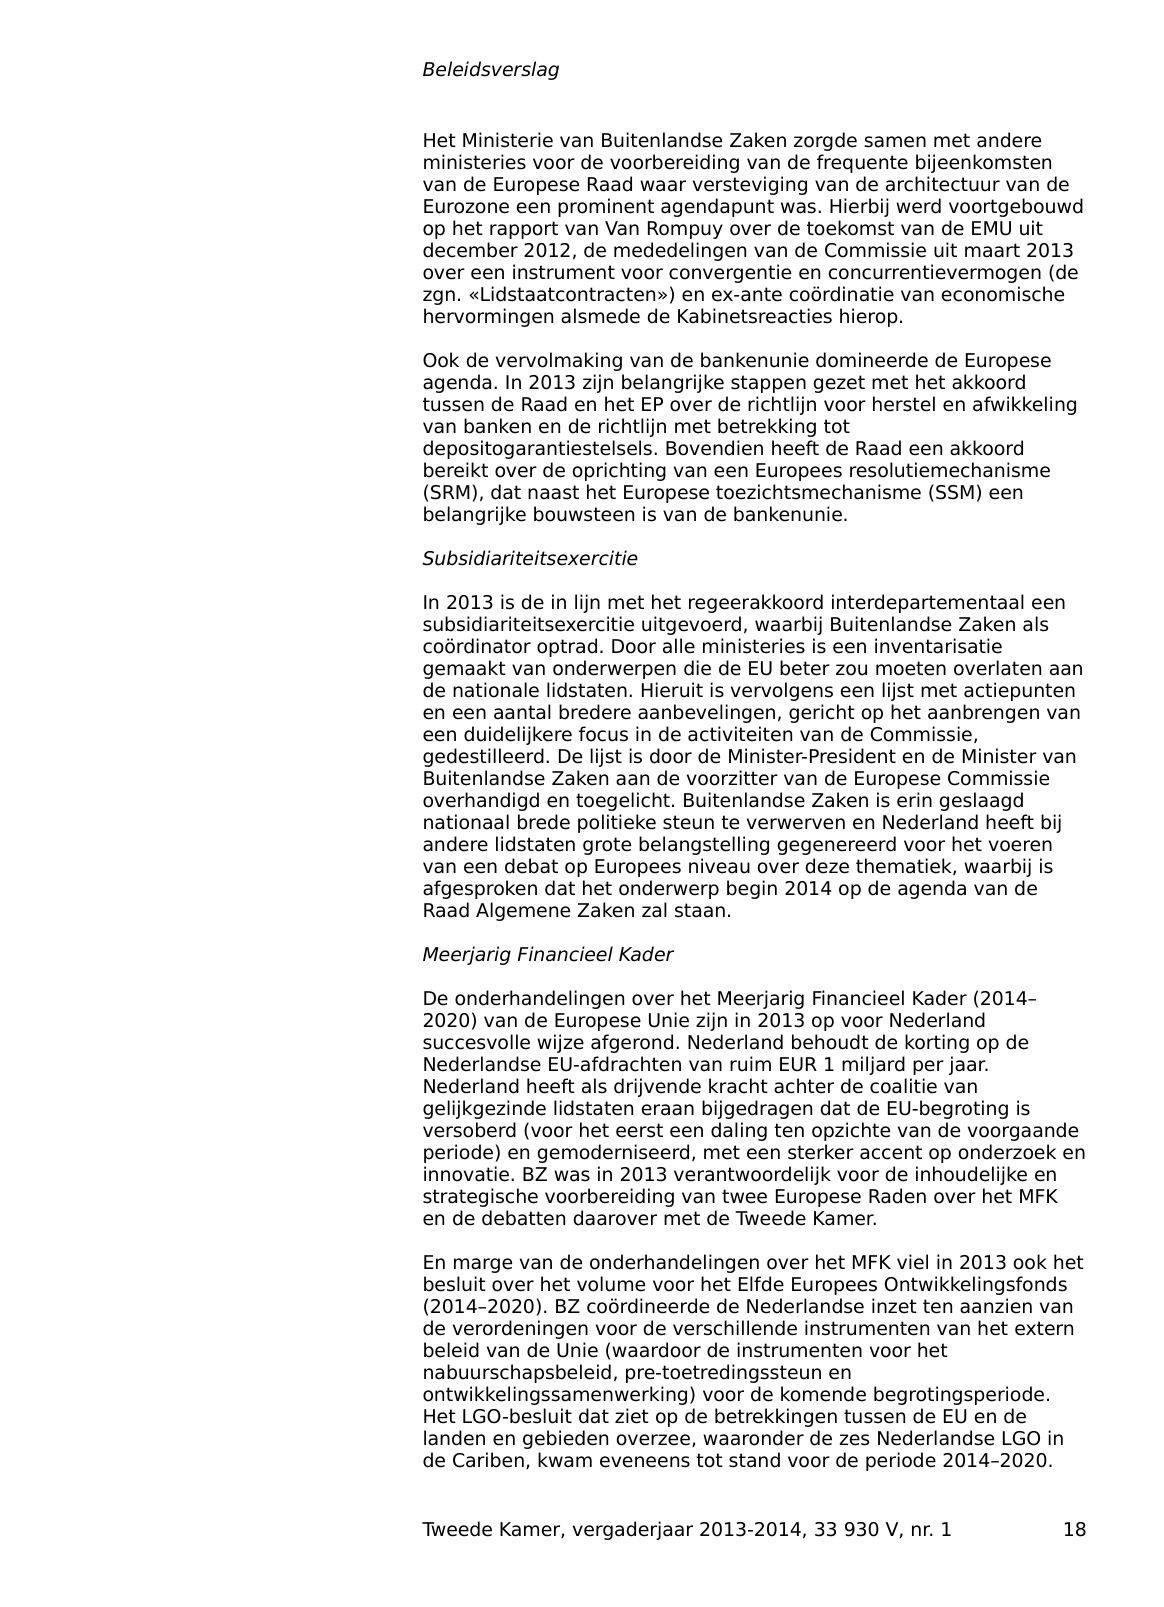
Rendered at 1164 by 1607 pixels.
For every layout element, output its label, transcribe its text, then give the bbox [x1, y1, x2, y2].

text Ook de vervolmaking van de bankenunie domineerde de Europese agenda. In 2013 zijn belangrijke stappen gezet met het akkoord tussen de Raad en het EP over de richtlijn voor herstel en afwikkeling van banken en de richtlijn met betrekking tot depositogarantiestelsels. Bovendien heeft de Raad een akkoord bereikt over de oprichting van een Europees resolutiemechanisme (SRM), dat naast het Europese toezichtsmechanisme (SSM) een belangrijke bouwsteen is van de bankenunie. [422, 350, 1087, 526]
subtitle Subsidiariteitsexercitie [422, 548, 1087, 570]
text En marge van de onderhandelingen over het MFK viel in 2013 ook het besluit over het volume voor het Elfde Europees Ontwikkelingsfonds (2014–2020). BZ coördineerde de Nederlandse inzet ten aanzien van de verordeningen voor de verschillende instrumenten van het extern beleid van de Unie (waardoor de instrumenten voor het nabuurschapsbeleid, pre-toetredingssteun en ontwikkelingssamenwerking) voor de komende begrotingsperiode. Het LGO-besluit dat ziet op de betrekkingen tussen de EU en de landen en gebieden overzee, waaronder de zes Nederlandse LGO in de Cariben, kwam eveneens tot stand voor de periode 2014–2020. [422, 1252, 1087, 1472]
subtitle Meerjarig Financieel Kader [422, 944, 1087, 966]
text De onderhandelingen over het Meerjarig Financieel Kader (2014–2020) van de Europese Unie zijn in 2013 op voor Nederland succesvolle wijze afgerond. Nederland behoudt de korting op de Nederlandse EU-afdrachten van ruim EUR 1 miljard per jaar. Nederland heeft als drijvende kracht achter de coalitie van gelijkgezinde lidstaten eraan bijgedragen dat de EU-begroting is versoberd (voor het eerst een daling ten opzichte van de voorgaande periode) en gemoderniseerd, met een sterker accent op onderzoek en innovatie. BZ was in 2013 verantwoordelijk voor de inhoudelijke en strategische voorbereiding van twee Europese Raden over het MFK en de debatten daarover met de Tweede Kamer. [422, 988, 1087, 1230]
text Het Ministerie van Buitenlandse Zaken zorgde samen met andere ministeries voor de voorbereiding van de frequente bijeenkomsten van de Europese Raad waar versteviging van de architectuur van de Eurozone een prominent agendapunt was. Hierbij werd voortgebouwd op het rapport van Van Rompuy over de toekomst van de EMU uit december 2012, de mededelingen van de Commissie uit maart 2013 over een instrument voor convergentie en concurrentievermogen (de zgn. «Lidstaatcontracten») en ex-ante coördinatie van economische hervormingen alsmede de Kabinetsreacties hierop. [422, 130, 1087, 328]
text In 2013 is de in lijn met het regeerakkoord interdepartementaal een subsidiariteitsexercitie uitgevoerd, waarbij Buitenlandse Zaken als coördinator optrad. Door alle ministeries is een inventarisatie gemaakt van onderwerpen die de EU beter zou moeten overlaten aan de nationale lidstaten. Hieruit is vervolgens een lijst met actiepunten en een aantal bredere aanbevelingen, gericht op het aanbrengen van een duidelijkere focus in de activiteiten van de Commissie, gedestilleerd. De lijst is door de Minister-President en de Minister van Buitenlandse Zaken aan de voorzitter van de Europese Commissie overhandigd en toegelicht. Buitenlandse Zaken is erin geslaagd nationaal brede politieke steun te verwerven en Nederland heeft bij andere lidstaten grote belangstelling gegenereerd voor het voeren van een debat op Europees niveau over deze thematiek, waarbij is afgesproken dat het onderwerp begin 2014 op de agenda van de Raad Algemene Zaken zal staan. [422, 592, 1087, 922]
